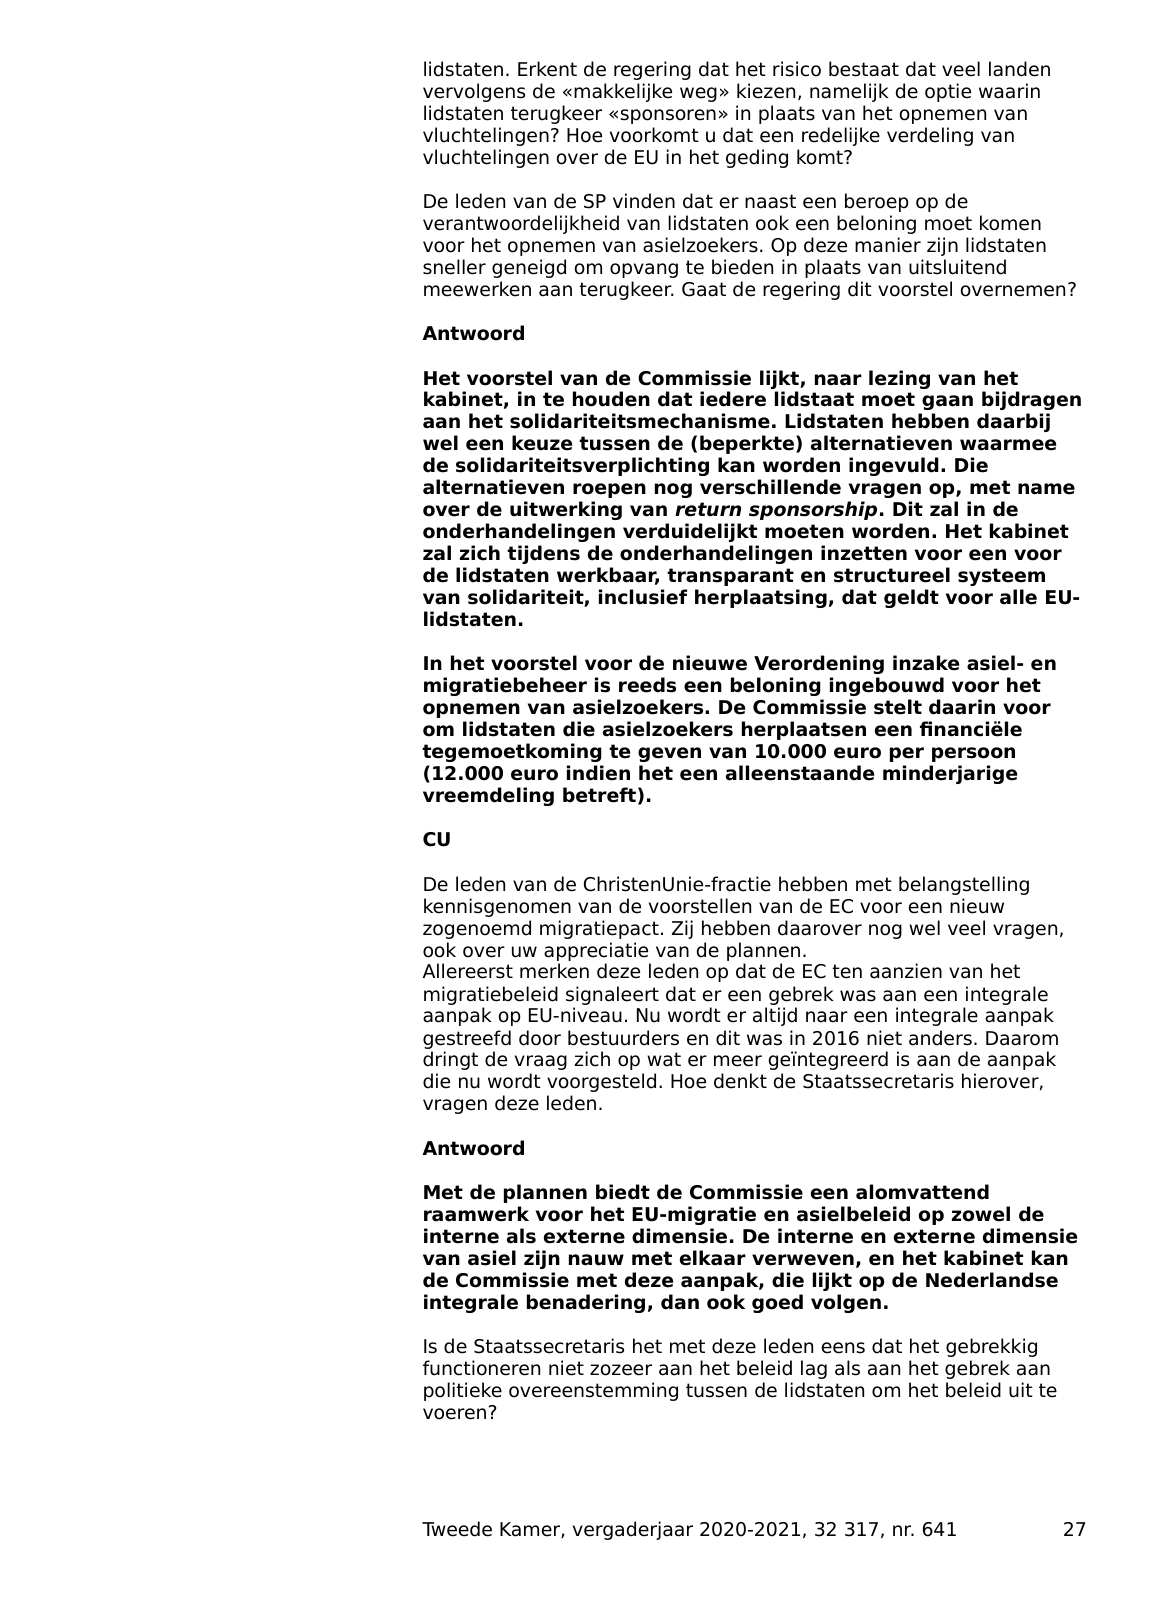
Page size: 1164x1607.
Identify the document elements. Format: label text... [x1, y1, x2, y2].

text In het voorstel voor de nieuwe Verordening inzake asiel- en migratiebeheer is reeds een beloning ingebouwd voor het opnemen van asielzoekers. De Commissie stelt daarin voor om lidstaten die asielzoekers herplaatsen een financiële tegemoetkoming te geven van 10.000 euro per persoon (12.000 euro indien het een alleenstaande minderjarige vreemdeling betreft). [422, 653, 1087, 807]
subtitle CU [422, 829, 1087, 851]
text Allereerst merken deze leden op dat de EC ten aanzien van het migratiebeleid signaleert dat er een gebrek was aan een integrale aanpak op EU-niveau. Nu wordt er altijd naar een integrale aanpak gestreefd door bestuurders en dit was in 2016 niet anders. Daarom dringt de vraag zich op wat er meer geïntegreerd is aan de aanpak die nu wordt voorgesteld. Hoe denkt de Staatssecretaris hierover, vragen deze leden. [422, 961, 1087, 1115]
text De leden van de ChristenUnie-fractie hebben met belangstelling kennisgenomen van de voorstellen van de EC voor een nieuw zogenoemd migratiepact. Zij hebben daarover nog wel veel vragen, ook over uw appreciatie van de plannen. [422, 873, 1087, 961]
text Met de plannen biedt de Commissie een alomvattend raamwerk voor het EU-migratie en asielbeleid op zowel de interne als externe dimensie. De interne en externe dimensie van asiel zijn nauw met elkaar verweven, en het kabinet kan de Commissie met deze aanpak, die lijkt op de Nederlandse integrale benadering, dan ook goed volgen. [422, 1182, 1087, 1313]
text De leden van de SP vinden dat er naast een beroep op de verantwoordelijkheid van lidstaten ook een beloning moet komen voor het opnemen van asielzoekers. Op deze manier zijn lidstaten sneller geneigd om opvang te bieden in plaats van uitsluitend meewerken aan terugkeer. Gaat de regering dit voorstel overnemen? [422, 191, 1087, 301]
text lidstaten. Erkent de regering dat het risico bestaat dat veel landen vervolgens de «makkelijke weg» kiezen, namelijk de optie waarin lidstaten terugkeer «sponsoren» in plaats van het opnemen van vluchtelingen? Hoe voorkomt u dat een redelijke verdeling van vluchtelingen over de EU in het geding komt? [422, 59, 1087, 169]
subtitle Antwoord [422, 323, 1087, 345]
subtitle Antwoord [422, 1137, 1087, 1159]
text Het voorstel van de Commissie lijkt, naar lezing van het kabinet, in te houden dat iedere lidstaat moet gaan bijdragen aan het solidariteitsmechanisme. Lidstaten hebben daarbij wel een keuze tussen de (beperkte) alternatieven waarmee de solidariteitsverplichting kan worden ingevuld. Die alternatieven roepen nog verschillende vragen op, met name over de uitwerking van return sponsorship. Dit zal in de onderhandelingen verduidelijkt moeten worden. Het kabinet zal zich tijdens de onderhandelingen inzetten voor een voor de lidstaten werkbaar, transparant en structureel systeem van solidariteit, inclusief herplaatsing, dat geldt voor alle EU-lidstaten. [422, 367, 1087, 631]
text Is de Staatssecretaris het met deze leden eens dat het gebrekkig functioneren niet zozeer aan het beleid lag als aan het gebrek aan politieke overeenstemming tussen de lidstaten om het beleid uit te voeren? [422, 1336, 1087, 1424]
